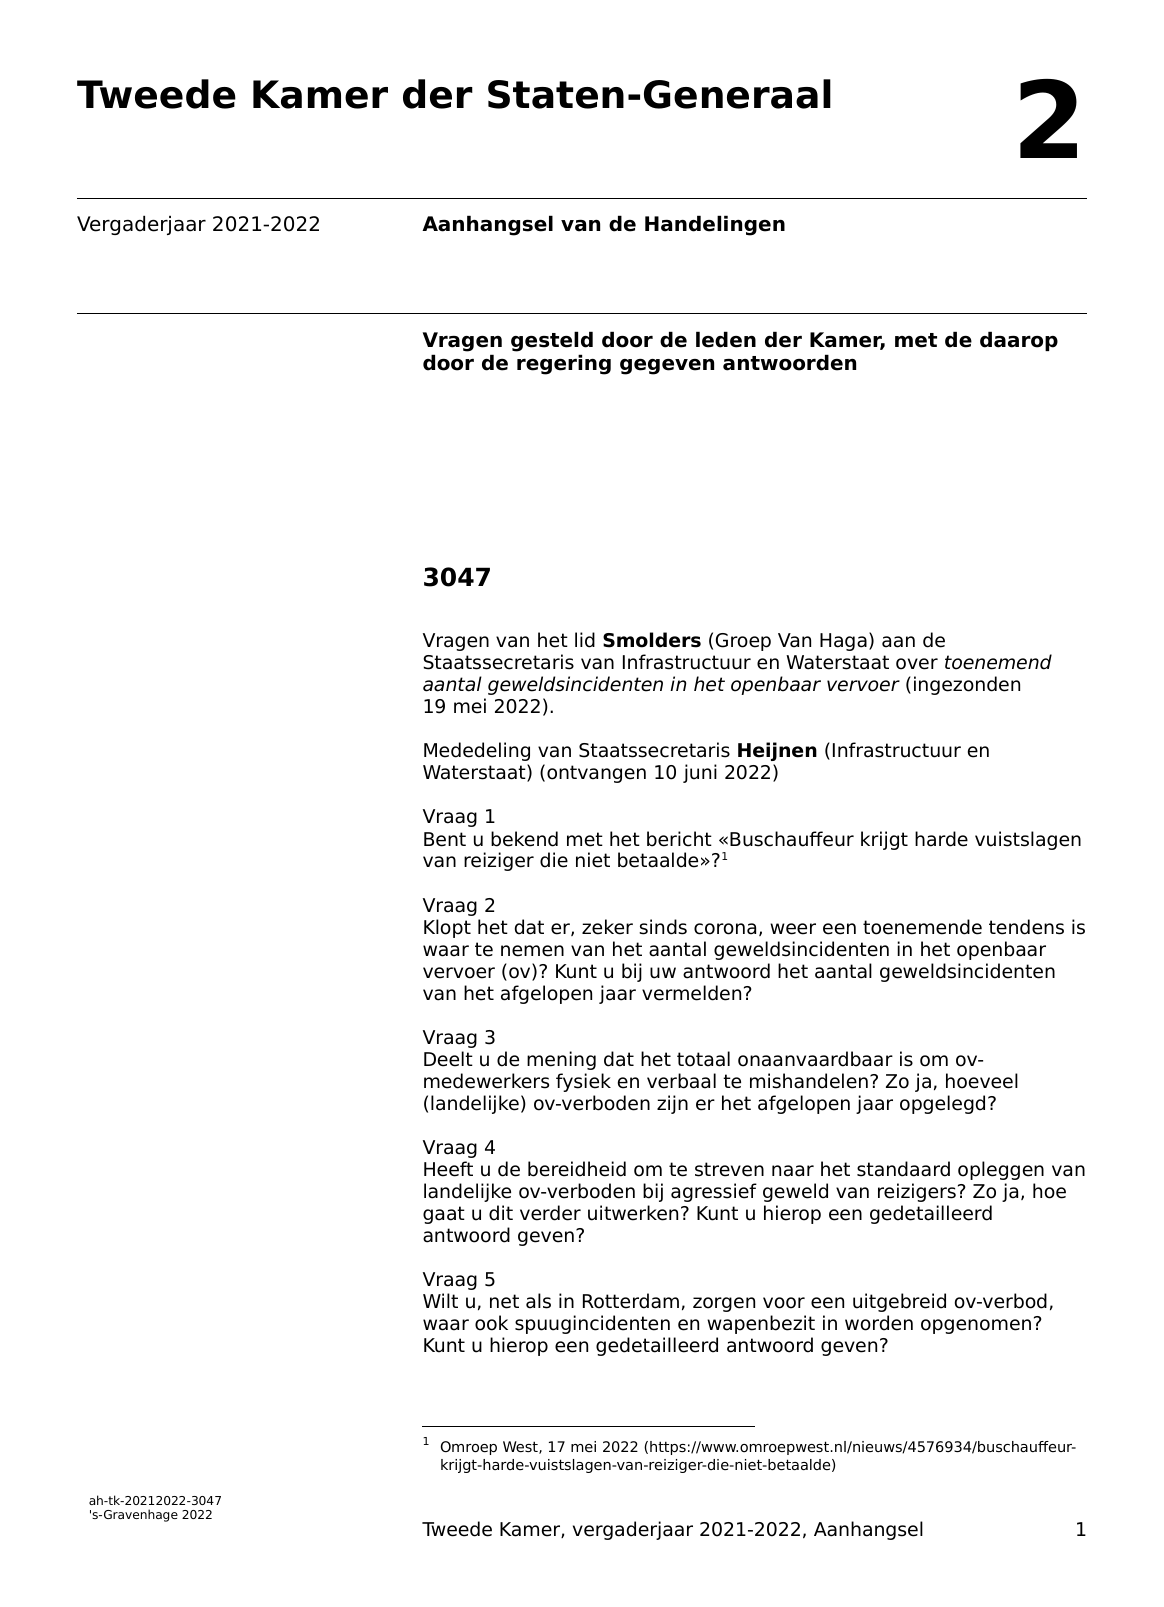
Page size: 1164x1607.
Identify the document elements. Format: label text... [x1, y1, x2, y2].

table_cell Vragen gesteld door de leden der Kamer, met de daarop door de regering gegeven antwoorden [422, 314, 1087, 375]
text Vragen van het lid Smolders (Groep Van Haga) aan de Staatssecretaris van Infrastructuur en Waterstaat over toenemend aantal geweldsincidenten in het openbaar vervoer (ingezonden 19 mei 2022). [422, 630, 1087, 718]
text Vraag 1 [422, 806, 1087, 828]
table_cell [77, 314, 422, 375]
text Heeft u de bereidheid om te streven naar het standaard opleggen van landelijke ov-verboden bij agressief geweld van reizigers? Zo ja, hoe gaat u dit verder uitwerken? Kunt u hierop een gedetailleerd antwoord geven? [422, 1159, 1087, 1247]
text Deelt u de mening dat het totaal onaanvaardbaar is om ov-medewerkers fysiek en verbaal te mishandelen? Zo ja, hoeveel (landelijke) ov-verboden zijn er het afgelopen jaar opgelegd? [422, 1049, 1087, 1114]
text Bent u bekend met het bericht «Buschauffeur krijgt harde vuistslagen van reiziger die niet betaalde»? [422, 828, 1087, 872]
text Wilt u, net als in Rotterdam, zorgen voor een uitgebreid ov-verbod, waar ook spuugincidenten en wapenbezit in worden opgenomen? Kunt u hierop een gedetailleerd antwoord geven? [422, 1291, 1087, 1357]
table_header Tweede Kamer der Staten-Generaal [77, 59, 886, 198]
text Vraag 3 [422, 1027, 1087, 1049]
table_cell Aanhangsel van de Handelingen [422, 199, 1087, 313]
text Vraag 2 [422, 894, 1087, 917]
text 3047 [422, 563, 1087, 592]
text Vraag 5 [422, 1269, 1087, 1291]
text 's-Gravenhage 2022 [88, 1508, 323, 1522]
text Vraag 4 [422, 1137, 1087, 1159]
table_cell Vergaderjaar 2021-2022 [77, 199, 422, 313]
table_header 2 [886, 59, 1087, 198]
text Mededeling van Staatssecretaris Heijnen (Infrastructuur en Waterstaat) (ontvangen 10 juni 2022) [422, 740, 1087, 784]
text Omroep West, 17 mei 2022 (https://www.omroepwest.nl/nieuws/4576934/buschauffeur-krijgt-harde-vuistslagen-van-reiziger-die-niet-betaalde) [422, 1435, 1087, 1474]
text Klopt het dat er, zeker sinds corona, weer een toenemende tendens is waar te nemen van het aantal geweldsincidenten in het openbaar vervoer (ov)? Kunt u bij uw antwoord het aantal geweldsincidenten van het afgelopen jaar vermelden? [422, 917, 1087, 1004]
text ah-tk-20212022-3047 [88, 1494, 323, 1508]
